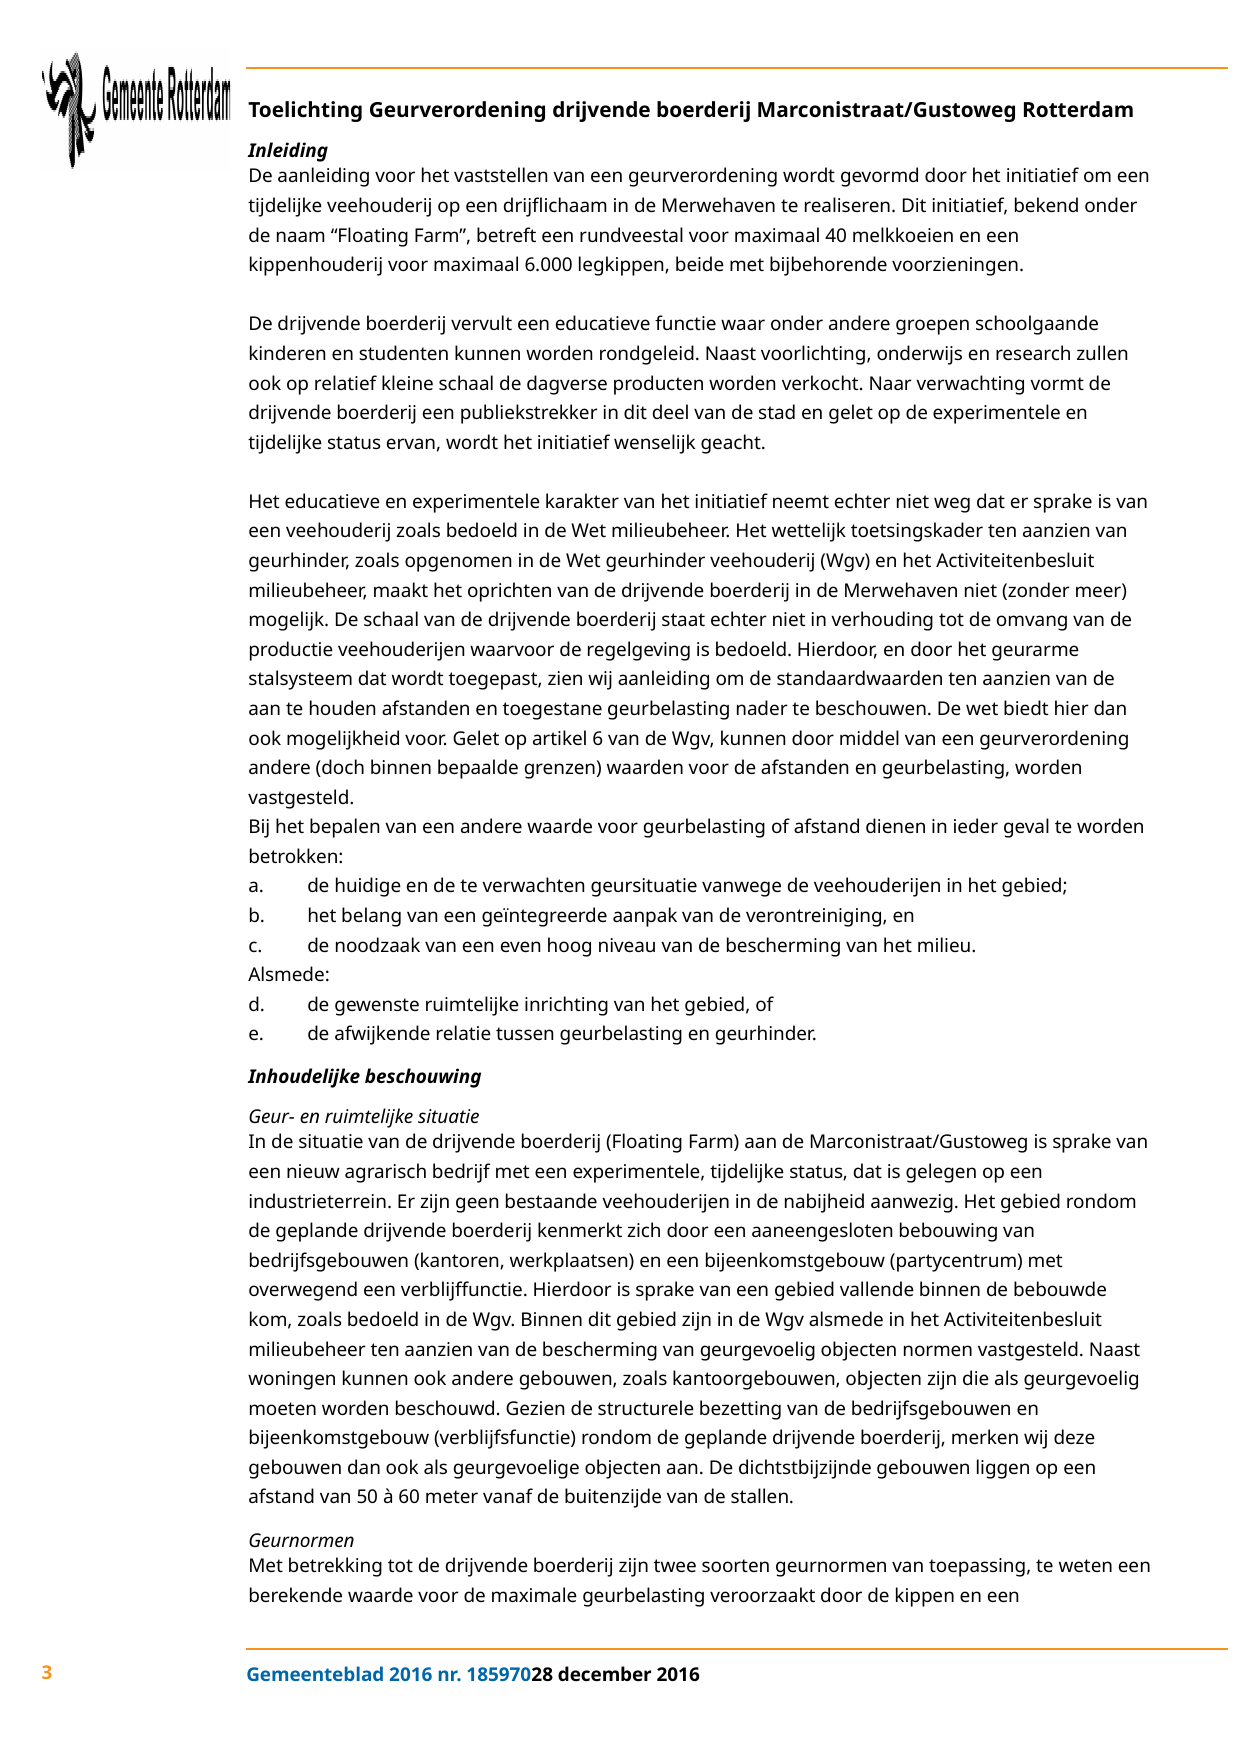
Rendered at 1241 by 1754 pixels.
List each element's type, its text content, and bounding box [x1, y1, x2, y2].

text De drijvende boerderij vervult een educatieve functie waar onder andere groepen schoolgaande kinderen en studenten kunnen worden rondgeleid. Naast voorlichting, onderwijs en research zullen ook op relatief kleine schaal de dagverse producten worden verkocht. Naar verwachting vormt de drijvende boerderij een publiekstrekker in dit deel van de stad en gelet op de experimentele en tijdelijke status ervan, wordt het initiatief wenselijk geacht. [248, 311, 1152, 454]
list de huidige en de te verwachten geursituatie vanwege de veehouderijen in het gebied; [248, 873, 1152, 898]
picture [41, 47, 231, 172]
text Met betrekking tot de drijvende boerderij zijn twee soorten geurnormen van toepassing, te weten een berekende waarde voor de maximale geurbelasting veroorzaakt door de kippen en een [248, 1552, 1152, 1608]
text In de situatie van de drijvende boerderij (Floating Farm) aan de Marconistraat/Gustoweg is sprake van een nieuw agrarisch bedrijf met een experimentele, tijdelijke status, dat is gelegen op een industrieterrein. Er zijn geen bestaande veehouderijen in de nabijheid aanwezig. Het gebied rondom de geplande drijvende boerderij kenmerkt zich door een aaneengesloten bebouwing van bedrijfsgebouwen (kantoren, werkplaatsen) en een bijeenkomstgebouw (partycentrum) met overwegend een verblijffunctie. Hierdoor is sprake van een gebied vallende binnen de bebouwde kom, zoals bedoeld in de Wgv. Binnen dit gebied zijn in de Wgv alsmede in het Activiteitenbesluit milieubeheer ten aanzien van de bescherming van geurgevoelig objecten normen vastgesteld. Naast woningen kunnen ook andere gebouwen, zoals kantoorgebouwen, objecten zijn die als geurgevoelig moeten worden beschouwd. Gezien de structurele bezetting van de bedrijfsgebouwen en bijeenkomstgebouw (verblijfsfunctie) rondom de geplande drijvende boerderij, merken wij deze gebouwen dan ook als geurgevoelige objecten aan. De dichtstbijzijnde gebouwen liggen op een afstand van 50 à 60 meter vanaf de buitenzijde van de stallen. [248, 1129, 1152, 1509]
list de noodzaak van een even hoog niveau van de bescherming van het milieu. [248, 932, 1152, 957]
list de gewenste ruimtelijke inrichting van het gebied, of [248, 991, 1152, 1017]
list het belang van een geïntegreerde aanpak van de verontreiniging, en [248, 902, 1152, 928]
text Geurnormen [248, 1527, 1152, 1552]
text Geur- en ruimtelijke situatie [248, 1103, 1152, 1129]
text Bij het bepalen van een andere waarde voor geurbelasting of afstand dienen in ieder geval te worden betrokken: [248, 813, 1152, 869]
list de afwijkende relatie tussen geurbelasting en geurhinder. [248, 1021, 1152, 1046]
text Alsmede: [248, 961, 1152, 987]
text De aanleiding voor het vaststellen van een geurverordening wordt gevormd door het initiatief om een tijdelijke veehouderij op een drijflichaam in de Merwehaven te realiseren. Dit initiatief, bekend onder de naam “Floating Farm”, betreft een rundveestal voor maximaal 40 melkkoeien en een kippenhouderij voor maximaal 6.000 legkippen, beide met bijbehorende voorzieningen. [248, 163, 1152, 277]
text Het educatieve en experimentele karakter van het initiatief neemt echter niet weg dat er sprake is van een veehouderij zoals bedoeld in de Wet milieubeheer. Het wettelijk toetsingskader ten aanzien van geurhinder, zoals opgenomen in de Wet geurhinder veehouderij (Wgv) en het Activiteitenbesluit milieubeheer, maakt het oprichten van de drijvende boerderij in de Merwehaven niet (zonder meer) mogelijk. De schaal van de drijvende boerderij staat echter niet in verhouding tot de omvang van de productie veehouderijen waarvoor de regelgeving is bedoeld. Hierdoor, en door het geurarme stalsysteem dat wordt toegepast, zien wij aanleiding om de standaardwaarden ten aanzien van de aan te houden afstanden en toegestane geurbelasting nader te beschouwen. De wet biedt hier dan ook mogelijkheid voor. Gelet op artikel 6 van de Wgv, kunnen door middel van een geurverordening andere (doch binnen bepaalde grenzen) waarden voor de afstanden en geurbelasting, worden vastgesteld. [248, 488, 1152, 809]
text Inleiding [248, 137, 1152, 163]
text Toelichting Geurverordening drijvende boerderij Marconistraat/Gustoweg Rotterdam [248, 95, 1152, 123]
text Inhoudelijke beschouwing [248, 1064, 1152, 1089]
